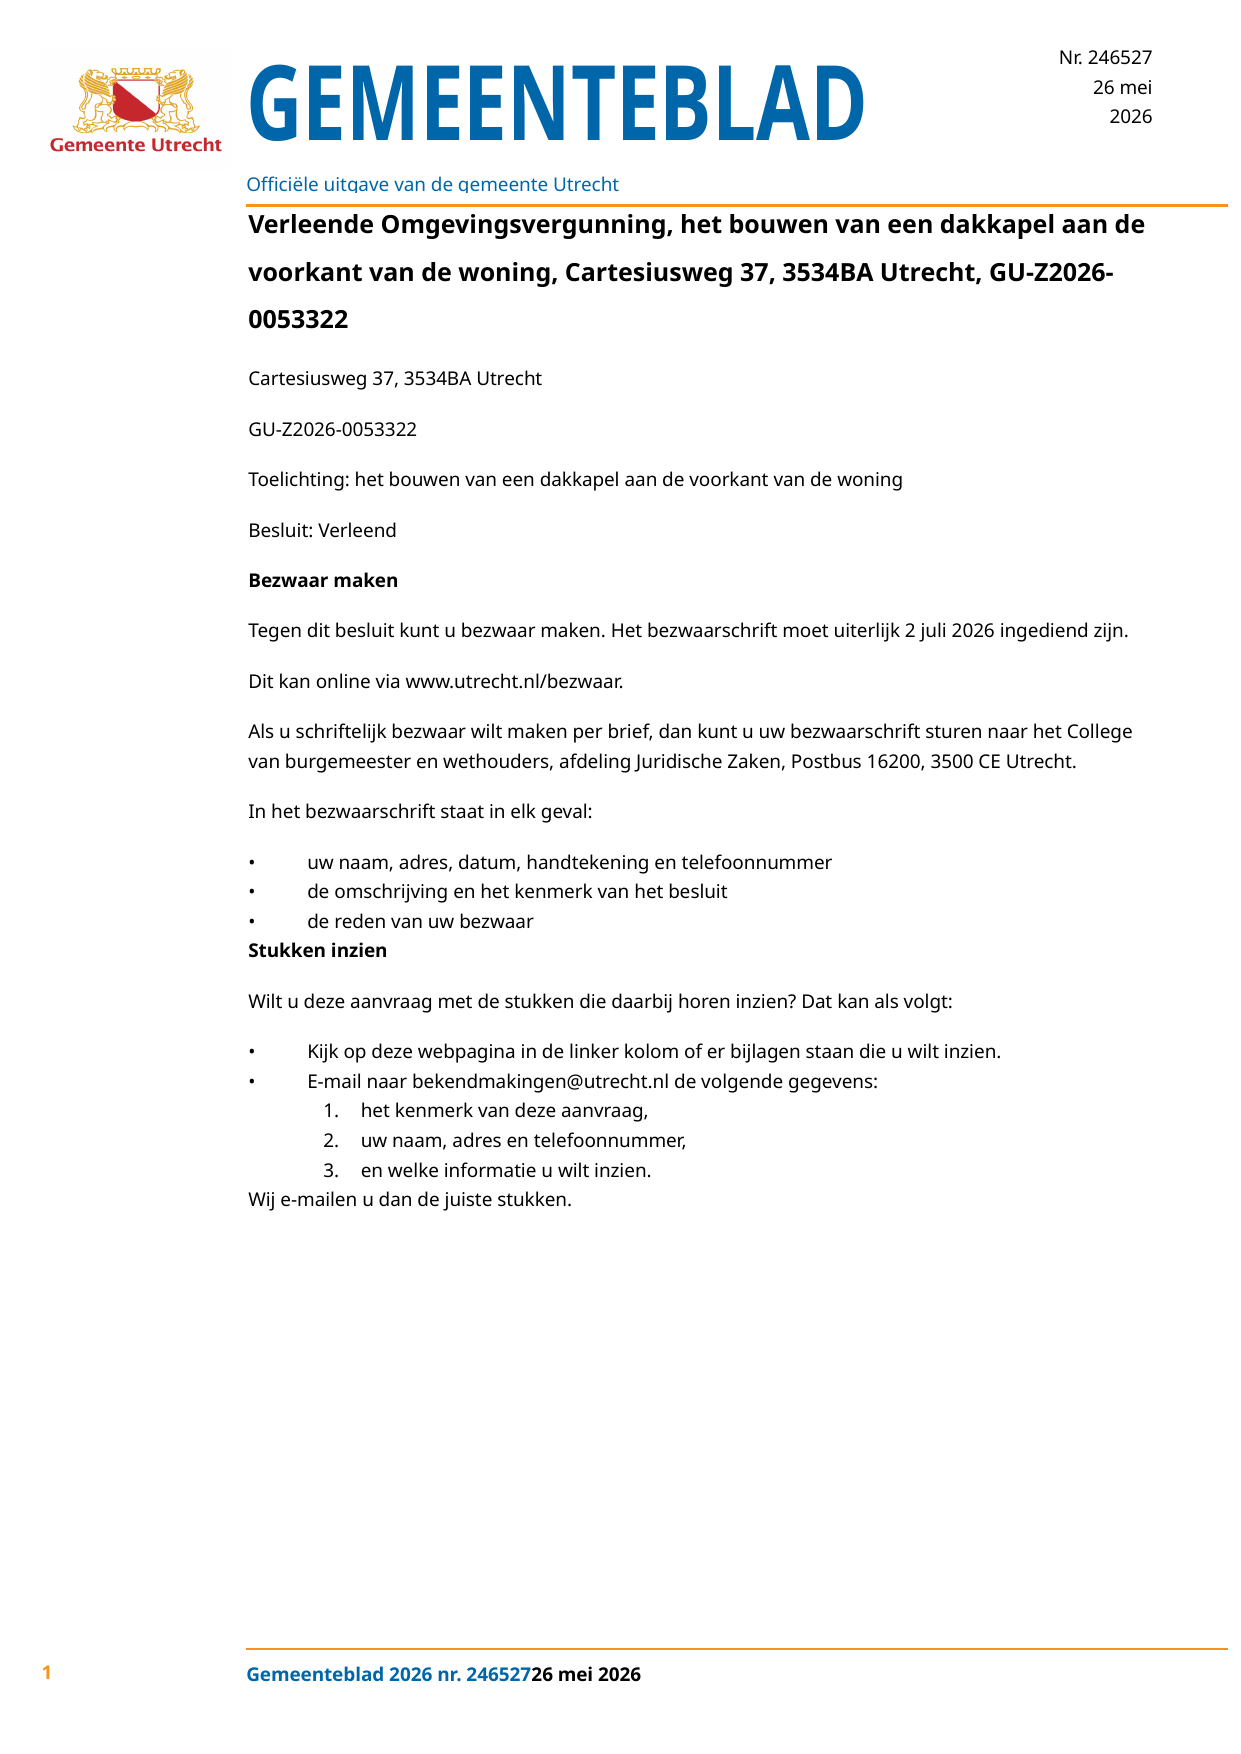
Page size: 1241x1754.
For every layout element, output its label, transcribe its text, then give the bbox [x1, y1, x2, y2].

list Kijk op deze webpagina in de linker kolom of er bijlagen staan die u wilt inzien. [248, 1038, 1152, 1064]
picture [41, 47, 231, 172]
list uw naam, adres, datum, handtekening en telefoonnummer [248, 849, 1152, 874]
text Toelichting: het bouwen van een dakkapel aan de voorkant van de woning [248, 466, 1152, 492]
text Dit kan online via www.utrecht.nl/bezwaar. [248, 668, 1152, 694]
text Wij e-mailen u dan de juiste stukken. [248, 1186, 1152, 1212]
list het kenmerk van deze aanvraag, [323, 1098, 1152, 1123]
text Besluit: Verleend [248, 517, 1152, 542]
text Bezwaar maken [248, 567, 1152, 593]
text GU-Z2026-0053322 [248, 416, 1152, 442]
text Tegen dit besluit kunt u bezwaar maken. Het bezwaarschrift moet uiterlijk 2 juli 2026 ingediend zijn. [248, 618, 1152, 643]
list uw naam, adres en telefoonnummer, [323, 1127, 1152, 1153]
text Als u schriftelijk bezwaar wilt maken per brief, dan kunt u uw bezwaarschrift sturen naar het College van burgemeester en wethouders, afdeling Juridische Zaken, Postbus 16200, 3500 CE Utrecht. [248, 718, 1152, 774]
list de reden van uw bezwaar [248, 908, 1152, 934]
list de omschrijving en het kenmerk van het besluit [248, 878, 1152, 904]
text Wilt u deze aanvraag met de stukken die daarbij horen inzien? Dat kan als volgt: [248, 988, 1152, 1014]
text Stukken inzien [248, 938, 1152, 963]
list E-mail naar bekendmakingen@utrecht.nl de volgende gegevens: [248, 1068, 1152, 1094]
text Verleende Omgevingsvergunning, het bouwen van een dakkapel aan de voorkant van de woning, Cartesiusweg 37, 3534BA Utrecht, GU-Z2026-0053322 [248, 207, 1152, 336]
text Cartesiusweg 37, 3534BA Utrecht [248, 366, 1152, 391]
text In het bezwaarschrift staat in elk geval: [248, 798, 1152, 824]
list en welke informatie u wilt inzien. [323, 1157, 1152, 1182]
